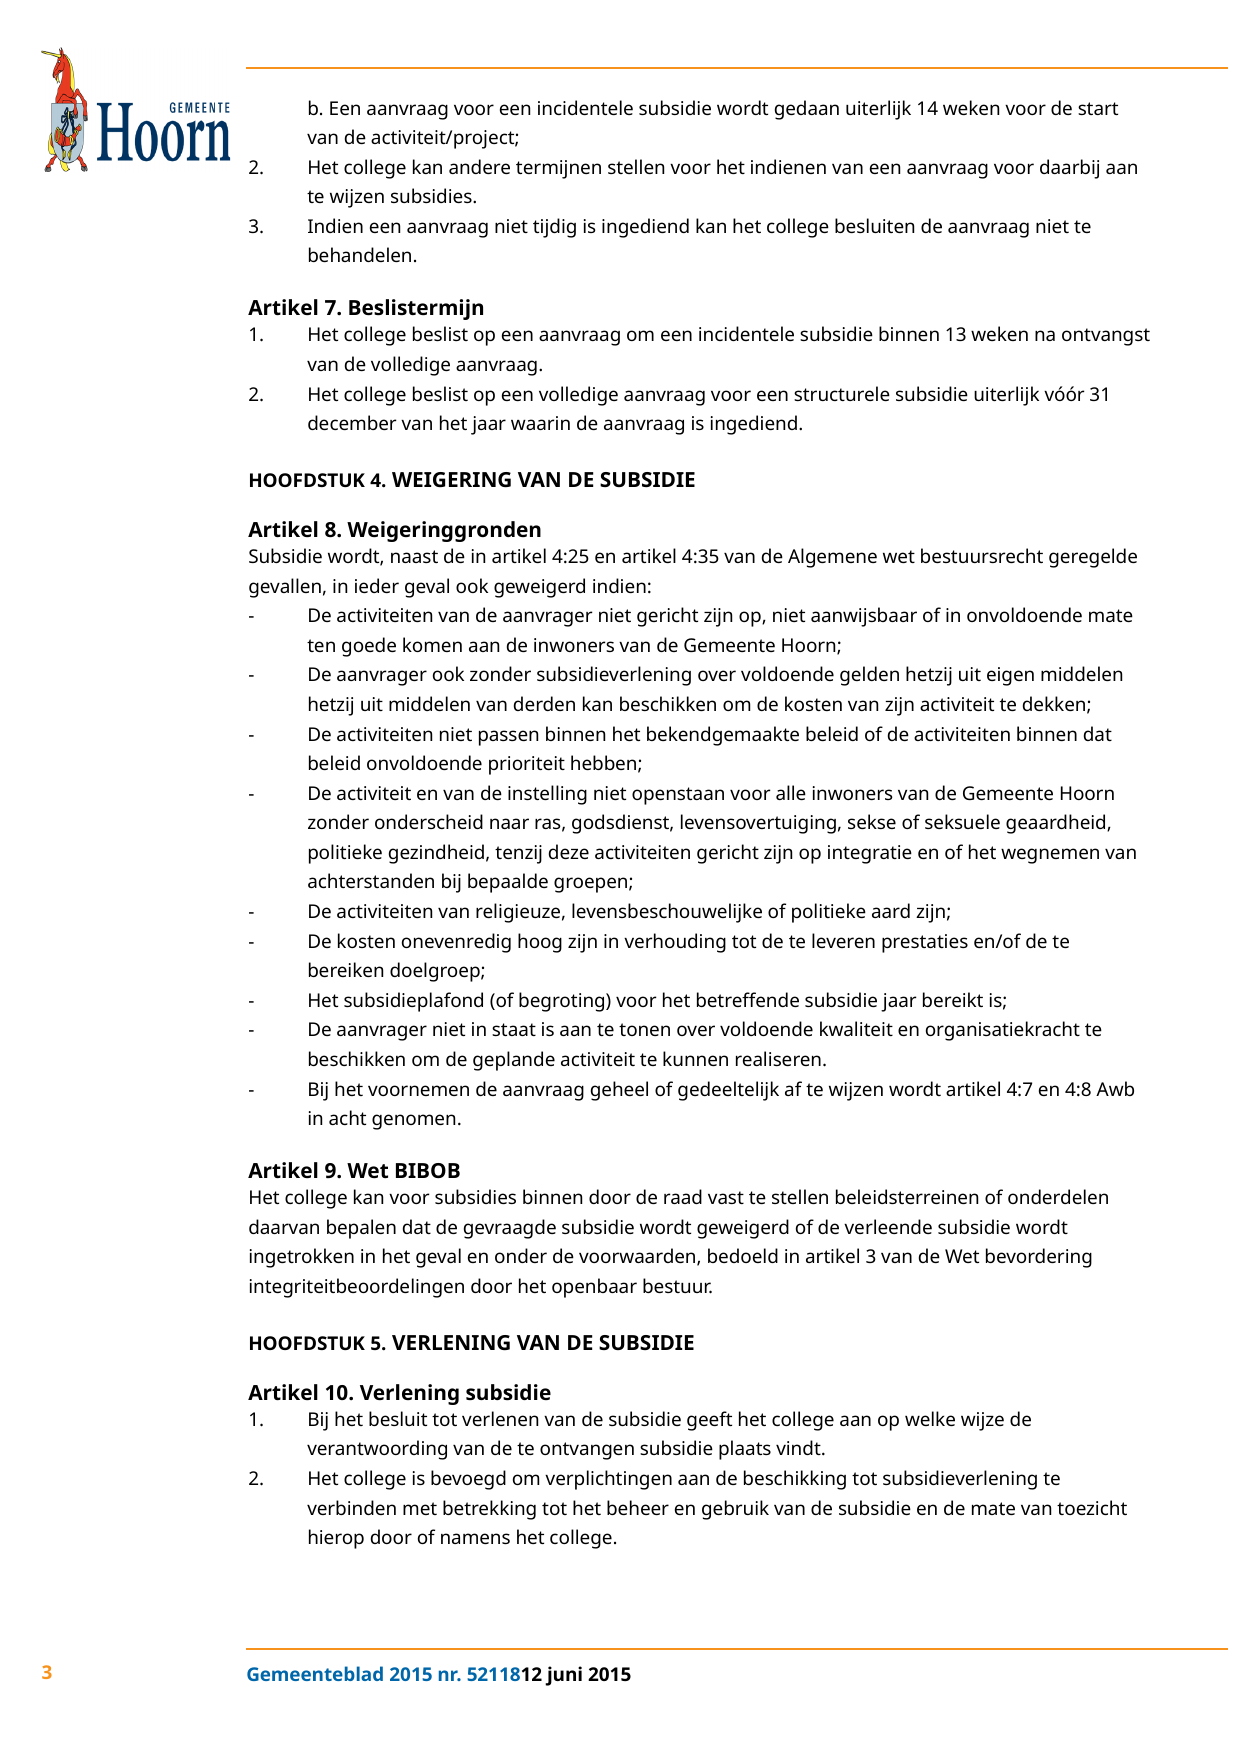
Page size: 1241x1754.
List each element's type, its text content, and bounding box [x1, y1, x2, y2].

text Het college kan voor subsidies binnen door de raad vast te stellen beleidsterreinen of onderdelen daarvan bepalen dat de gevraagde subsidie wordt geweigerd of de verleende subsidie wordt ingetrokken in het geval en onder de voorwaarden, bedoeld in artikel 3 van de Wet bevordering integriteitbeoordelingen door het openbaar bestuur. [248, 1184, 1152, 1299]
text HOOFDSTUK 5. VERLENING VAN DE SUBSIDIE [248, 1328, 1152, 1357]
list De kosten onevenredig hoog zijn in verhouding tot de te leveren prestaties en/of de te bereiken doelgroep; [248, 928, 1152, 983]
list Het college kan andere termijnen stellen voor het indienen van een aanvraag voor daarbij aan te wijzen subsidies. [248, 154, 1152, 209]
list De aanvrager ook zonder subsidieverlening over voldoende gelden hetzij uit eigen middelen hetzij uit middelen van derden kan beschikken om de kosten van zijn activiteit te dekken; [248, 662, 1152, 717]
text Artikel 9. Wet BIBOB [248, 1156, 1152, 1184]
text Artikel 10. Verlening subsidie [248, 1378, 1152, 1406]
picture [41, 47, 231, 172]
list Indien een aanvraag niet tijdig is ingediend kan het college besluiten de aanvraag niet te behandelen. [248, 213, 1152, 268]
list De activiteit en van de instelling niet openstaan voor alle inwoners van de Gemeente Hoorn zonder onderscheid naar ras, godsdienst, levensovertuiging, sekse of seksuele geaardheid, politieke gezindheid, tenzij deze activiteiten gericht zijn op integratie en of het wegnemen van achterstanden bij bepaalde groepen; [248, 780, 1152, 894]
list Bij het voornemen de aanvraag geheel of gedeeltelijk af te wijzen wordt artikel 4:7 en 4:8 Awb in acht genomen. [248, 1076, 1152, 1131]
list Het college is bevoegd om verplichtingen aan de beschikking tot subsidieverlening te verbinden met betrekking tot het beheer en gebruik van de subsidie en de mate van toezicht hierop door of namens het college. [248, 1465, 1152, 1550]
text Artikel 7. Beslistermijn [248, 293, 1152, 322]
list Bij het besluit tot verlenen van de subsidie geeft het college aan op welke wijze de verantwoording van de te ontvangen subsidie plaats vindt. [248, 1406, 1152, 1461]
list Het subsidieplafond (of begroting) voor het betreffende subsidie jaar bereikt is; [248, 987, 1152, 1013]
list Het college beslist op een aanvraag om een incidentele subsidie binnen 13 weken na ontvangst van de volledige aanvraag. [248, 322, 1152, 377]
text HOOFDSTUK 4. WEIGERING VAN DE SUBSIDIE [248, 466, 1152, 494]
text Artikel 8. Weigeringgronden [248, 515, 1152, 543]
list De aanvrager niet in staat is aan te tonen over voldoende kwaliteit en organisatiekracht te beschikken om de geplande activiteit te kunnen realiseren. [248, 1017, 1152, 1072]
list De activiteiten niet passen binnen het bekendgemaakte beleid of de activiteiten binnen dat beleid onvoldoende prioriteit hebben; [248, 721, 1152, 776]
list Het college beslist op een volledige aanvraag voor een structurele subsidie uiterlijk vóór 31 december van het jaar waarin de aanvraag is ingediend. [248, 381, 1152, 436]
list De activiteiten van de aanvrager niet gericht zijn op, niet aanwijsbaar of in onvoldoende mate ten goede komen aan de inwoners van de Gemeente Hoorn; [248, 602, 1152, 658]
list De activiteiten van religieuze, levensbeschouwelijke of politieke aard zijn; [248, 898, 1152, 924]
list b. Een aanvraag voor een incidentele subsidie wordt gedaan uiterlijk 14 weken voor de start van de activiteit/project; [248, 95, 1152, 150]
text Subsidie wordt, naast de in artikel 4:25 en artikel 4:35 van de Algemene wet bestuursrecht geregelde gevallen, in ieder geval ook geweigerd indien: [248, 543, 1152, 599]
